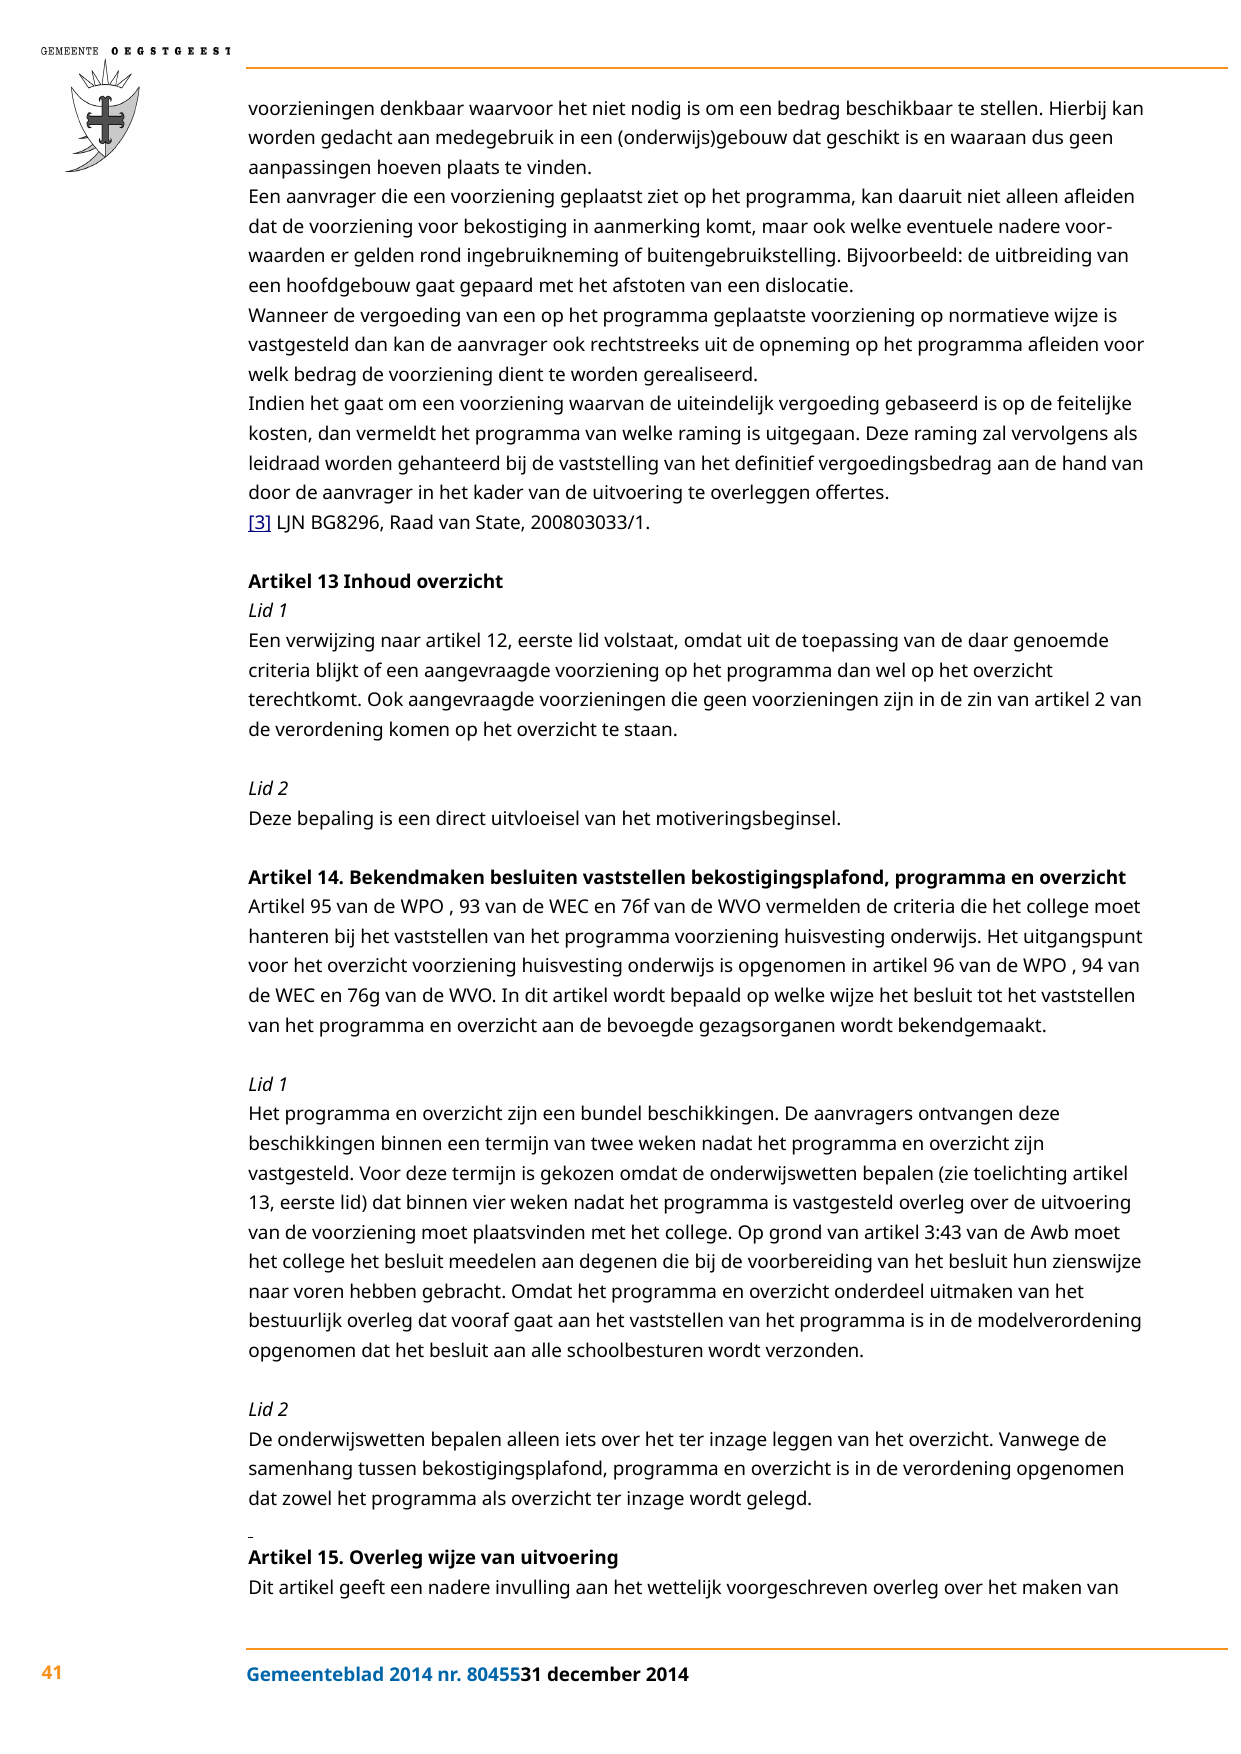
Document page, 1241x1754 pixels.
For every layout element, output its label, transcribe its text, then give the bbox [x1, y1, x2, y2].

text Artikel 15. Overleg wijze van uitvoering [248, 1544, 1152, 1570]
text Een verwijzing naar artikel 12, eerste lid volstaat, omdat uit de toepassing van de daar genoemde criteria blijkt of een aangevraagde voorziening op het programma dan wel op het overzicht terechtkomt. Ook aangevraagde voorzieningen die geen voorzieningen zijn in de zin van artikel 2 van de verordening komen op het overzicht te staan. [248, 627, 1152, 742]
text Deze bepaling is een direct uitvloeisel van het motiveringsbeginsel. [248, 805, 1152, 831]
text Het programma en overzicht zijn een bundel beschikkingen. De aanvragers ontvangen deze beschikkingen binnen een termijn van twee weken nadat het programma en overzicht zijn vastgesteld. Voor deze termijn is gekozen omdat de onderwijswetten bepalen (zie toelichting artikel 13, eerste lid) dat binnen vier weken nadat het programma is vastgesteld overleg over de uitvoering van de voor­ziening moet plaatsvinden met het college. Op grond van artikel 3:43 van de Awb moet het college het besluit meedelen aan degenen die bij de voorbereiding van het besluit hun zienswijze naar voren hebben gebracht. Omdat het programma en overzicht onderdeel uitmaken van het bestuurlijk overleg dat vooraf gaat aan het vaststellen van het programma is in de modelverordening opgenomen dat het besluit aan alle schoolbesturen wordt verzonden. [248, 1101, 1152, 1363]
text Lid 2 [248, 775, 1152, 801]
text De onderwijswetten bepalen alleen iets over het ter inzage leggen van het overzicht. Vanwege de samenhang tussen bekostigingsplafond, programma en overzicht is in de verordening opgenomen dat zowel het programma als overzicht ter inzage wordt gelegd. [248, 1426, 1152, 1511]
text Lid 1 [248, 1071, 1152, 1097]
text Een aanvrager die een voorziening geplaatst ziet op het programma, kan daaruit niet alleen afleiden dat de voorziening voor bekostiging in aanmerking komt, maar ook welke eventuele nadere voor­waarden er gelden rond ingebruikneming of buitengebruikstelling. Bijvoorbeeld: de uitbreiding van een hoofd­gebouw gaat gepaard met het afstoten van een dislocatie. [248, 183, 1152, 298]
picture [41, 47, 231, 172]
text Artikel 14. Bekendmaken besluiten vaststellen bekostigingsplafond, programma en overzicht [248, 864, 1152, 890]
text Indien het gaat om een voorziening waarvan de uiteindelijk vergoeding gebaseerd is op de feitelijke kosten, dan vermeldt het programma van welke raming is uitgegaan. Deze raming zal vervolgens als leidraad worden gehanteerd bij de vaststelling van het definitief vergoedingsbedrag aan de hand van door de aanvrager in het kader van de uitvoering te overleggen offertes. [248, 391, 1152, 505]
text Wanneer de vergoeding van een op het programma geplaatste voorziening op normatieve wijze is vastgesteld dan kan de aanvrager ook rechtstreeks uit de opneming op het programma afleiden voor welk bedrag de voorziening dient te worden gerealiseerd. [248, 302, 1152, 387]
text Artikel 13 Inhoud overzicht [248, 568, 1152, 594]
text [3] LJN BG8296, Raad van State, 200803033/1. [248, 509, 1152, 535]
text voor­zieningen denkbaar waarvoor het niet nodig is om een bedrag beschikbaar te stellen. Hierbij kan worden gedacht aan medegebruik in een (onderwijs)gebouw dat geschikt is en waaraan dus geen aanpassingen hoeven plaats te vinden. [248, 95, 1152, 180]
text Dit artikel geeft een nadere invulling aan het wettelijk voorgeschreven overleg over het maken van [248, 1574, 1152, 1600]
text Lid 2 [248, 1396, 1152, 1422]
text Lid 1 [248, 598, 1152, 623]
text Artikel 95 van de WPO , 93 van de WEC en 76f van de WVO vermelden de criteria die het college moet hanteren bij het vaststellen van het programma voorziening huisvesting onderwijs. Het uitgangspunt voor het overzicht voorziening huisvesting onderwijs is opgenomen in artikel 96 van de WPO , 94 van de WEC en 76g van de WVO. In dit artikel wordt bepaald op welke wijze het besluit tot het vaststellen van het programma en overzicht aan de bevoegde gezagsorganen wordt bekendgemaakt. [248, 893, 1152, 1038]
